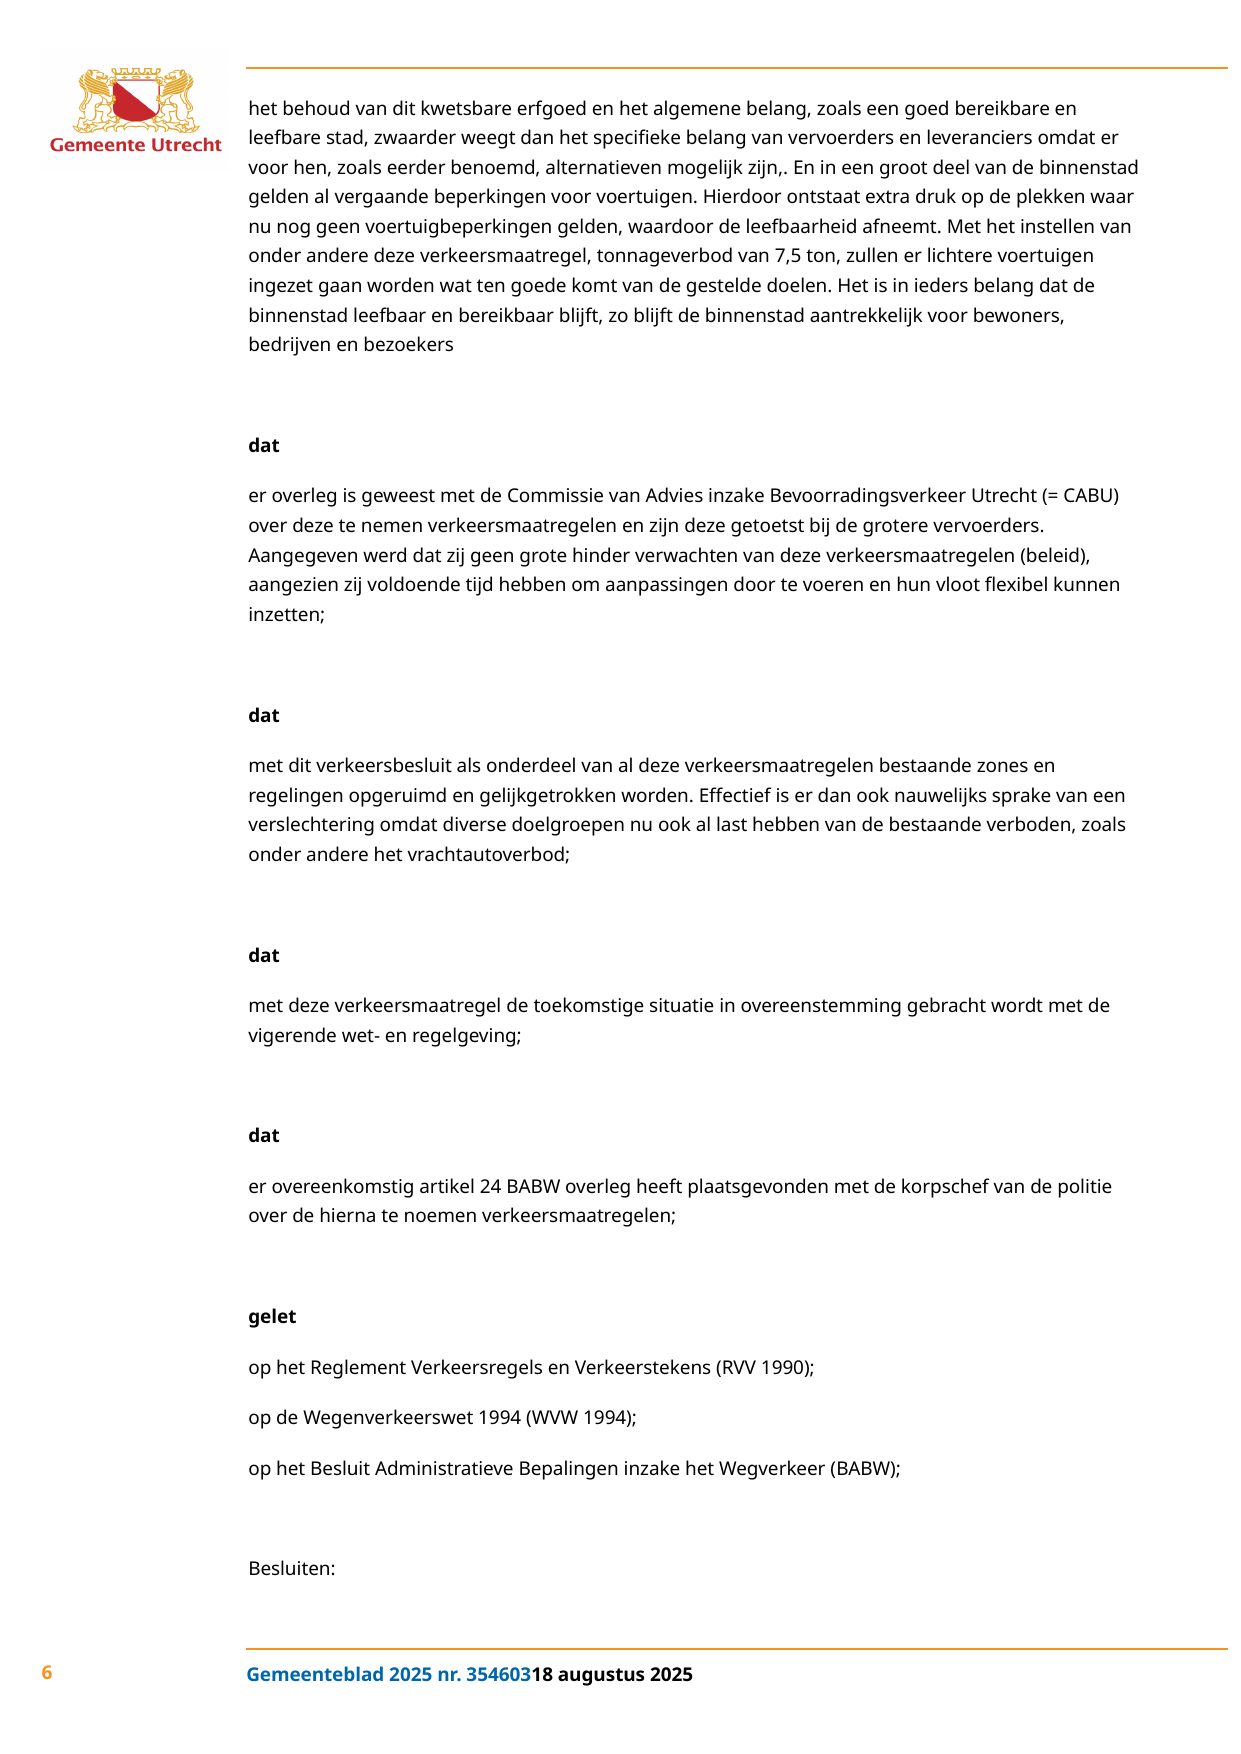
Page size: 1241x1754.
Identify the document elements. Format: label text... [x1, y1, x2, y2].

text gelet [248, 1303, 1152, 1329]
text er overeenkomstig artikel 24 BABW overleg heeft plaatsgevonden met de korpschef van de politie over de hierna te noemen verkeersmaatregelen; [248, 1173, 1152, 1228]
text met dit verkeersbesluit als onderdeel van al deze verkeersmaatregelen bestaande zones en regelingen opgeruimd en gelijkgetrokken worden. Effectief is er dan ook nauwelijks sprake van een verslechtering omdat diverse doelgroepen nu ook al last hebben van de bestaande verboden, zoals onder andere het vrachtautoverbod; [248, 752, 1152, 867]
text dat [248, 432, 1152, 458]
text dat [248, 702, 1152, 728]
text dat [248, 942, 1152, 968]
text met deze verkeersmaatregel de toekomstige situatie in overeenstemming gebracht wordt met de vigerende wet- en regelgeving; [248, 992, 1152, 1048]
text het behoud van dit kwetsbare erfgoed en het algemene belang, zoals een goed bereikbare en leefbare stad, zwaarder weegt dan het specifieke belang van vervoerders en leveranciers omdat er voor hen, zoals eerder benoemd, alternatieven mogelijk zijn,. En in een groot deel van de binnenstad gelden al vergaande beperkingen voor voertuigen. Hierdoor ontstaat extra druk op de plekken waar nu nog geen voertuigbeperkingen gelden, waardoor de leefbaarheid afneemt. Met het instellen van onder andere deze verkeersmaatregel, tonnageverbod van 7,5 ton, zullen er lichtere voertuigen ingezet gaan worden wat ten goede komt van de gestelde doelen. Het is in ieders belang dat de binnenstad leefbaar en bereikbaar blijft, zo blijft de binnenstad aantrekkelijk voor bewoners, bedrijven en bezoekers [248, 95, 1152, 357]
text op het Reglement Verkeersregels en Verkeerstekens (RVV 1990); [248, 1354, 1152, 1380]
text op de Wegenverkeerswet 1994 (WVW 1994); [248, 1404, 1152, 1430]
text dat [248, 1123, 1152, 1148]
picture [41, 47, 231, 172]
text Besluiten: [248, 1556, 1152, 1581]
text op het Besluit Administratieve Bepalingen inzake het Wegverkeer (BABW); [248, 1455, 1152, 1481]
text er overleg is geweest met de Commissie van Advies inzake Bevoorradingsverkeer Utrecht (= CABU) over deze te nemen verkeersmaatregelen en zijn deze getoetst bij de grotere vervoerders. Aangegeven werd dat zij geen grote hinder verwachten van deze verkeersmaatregelen (beleid), aangezien zij voldoende tijd hebben om aanpassingen door te voeren en hun vloot flexibel kunnen inzetten; [248, 483, 1152, 627]
